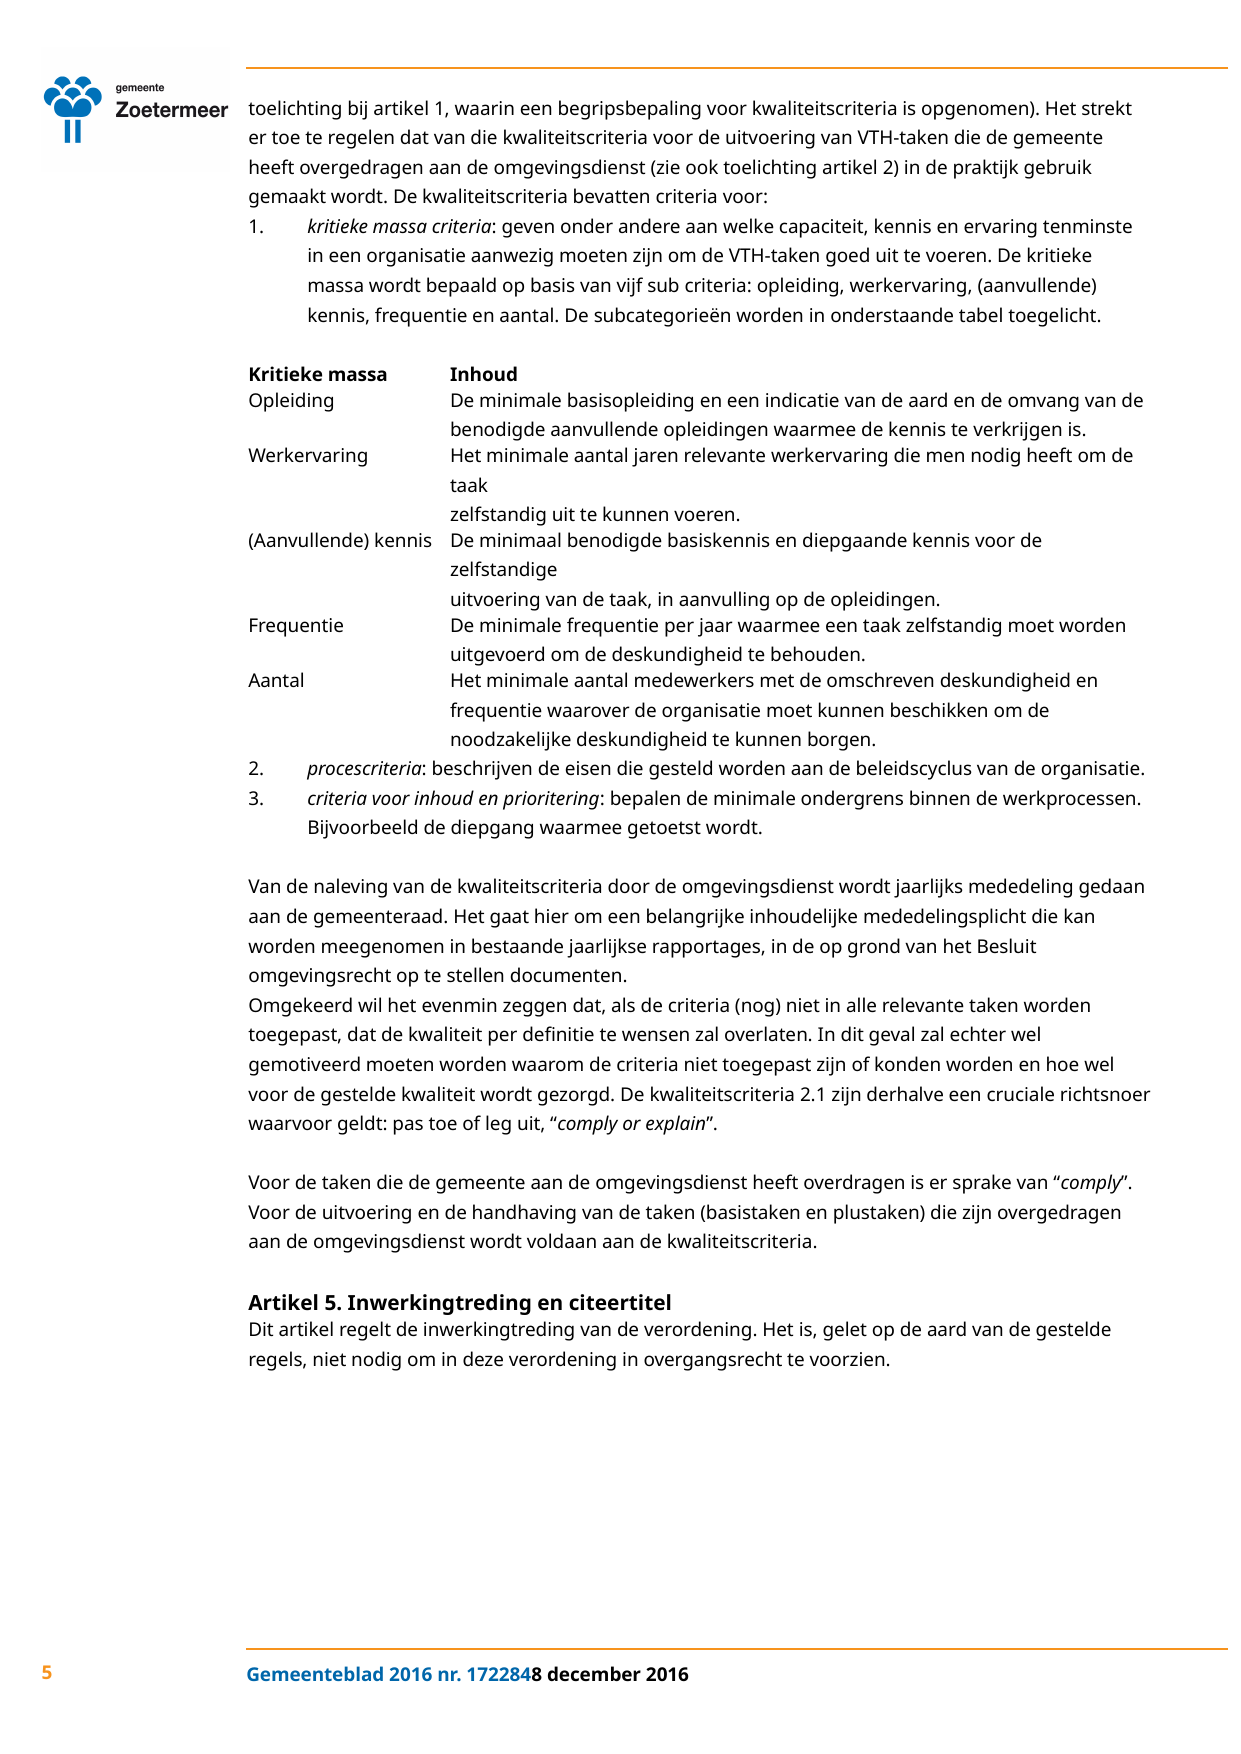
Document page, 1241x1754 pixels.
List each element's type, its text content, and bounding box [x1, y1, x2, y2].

picture [41, 47, 231, 172]
table_cell De minimaal benodigde basiskennis en diepgaande kennis voor de zelfstandige uitvoering van de taak, in aanvulling op de opleidingen. [450, 527, 1152, 612]
table_cell Frequentie [248, 612, 450, 667]
list kritieke massa criteria: geven onder andere aan welke capaciteit, kennis en ervaring tenminste in een organisatie aanwezig moeten zijn om de VTH-taken goed uit te voeren. De kritieke massa wordt bepaald op basis van vijf sub criteria: opleiding, werkervaring, (aanvullende) kennis, frequentie en aantal. De subcategorieën worden in onderstaande tabel toegelicht. [248, 213, 1152, 328]
text Voor de taken die de gemeente aan de omgevingsdienst heeft overdragen is er sprake van “comply”. Voor de uitvoering en de handhaving van de taken (basistaken en plustaken) die zijn overgedragen aan de omgevingsdienst wordt voldaan aan de kwaliteitscriteria. [248, 1169, 1152, 1254]
table_cell Werkervaring [248, 442, 450, 527]
table_cell Aantal [248, 667, 450, 752]
table_cell Het minimale aantal jaren relevante werkervaring die men nodig heeft om de taak zelfstandig uit te kunnen voeren. [450, 442, 1152, 527]
list procescriteria: beschrijven de eisen die gesteld worden aan de beleidscyclus van de organisatie. [248, 755, 1152, 781]
text Omgekeerd wil het evenmin zeggen dat, als de criteria (nog) niet in alle relevante taken worden toegepast, dat de kwaliteit per definitie te wensen zal overlaten. In dit geval zal echter wel gemotiveerd moeten worden waarom de criteria niet toegepast zijn of konden worden en hoe wel voor de gestelde kwaliteit wordt gezorgd. De kwaliteitscriteria 2.1 zijn derhalve een cruciale richtsnoer waarvoor geldt: pas toe of leg uit, “comply or explain”. [248, 992, 1152, 1136]
table_cell De minimale basisopleiding en een indicatie van de aard en de omvang van de benodigde aanvullende opleidingen waarmee de kennis te verkrijgen is. [450, 387, 1152, 442]
text toelichting bij artikel 1, waarin een begripsbepaling voor kwaliteitscriteria is opgenomen). Het strekt er toe te regelen dat van die kwaliteitscriteria voor de uitvoering van VTH-taken die de gemeente heeft overgedragen aan de omgevingsdienst (zie ook toelichting artikel 2) in de praktijk gebruik gemaakt wordt. De kwaliteitscriteria bevatten criteria voor: [248, 95, 1152, 209]
table_header Inhoud [450, 361, 1152, 387]
list criteria voor inhoud en prioritering: bepalen de minimale ondergrens binnen de werkprocessen. Bijvoorbeeld de diepgang waarmee getoetst wordt. [248, 785, 1152, 840]
table_cell De minimale frequentie per jaar waarmee een taak zelfstandig moet worden uitgevoerd om de deskundigheid te behouden. [450, 612, 1152, 667]
text Dit artikel regelt de inwerkingtreding van de verordening. Het is, gelet op de aard van de gestelde regels, niet nodig om in deze verordening in overgangsrecht te voorzien. [248, 1316, 1152, 1372]
text Artikel 5. Inwerkingtreding en citeertitel [248, 1288, 1152, 1316]
table_cell (Aanvullende) kennis [248, 527, 450, 612]
text Van de naleving van de kwaliteitscriteria door de omgevingsdienst wordt jaarlijks mededeling gedaan aan de gemeenteraad. Het gaat hier om een belangrijke inhoudelijke mededelingsplicht die kan worden meegenomen in bestaande jaarlijkse rapportages, in de op grond van het Besluit omgevingsrecht op te stellen documenten. [248, 874, 1152, 988]
table_cell Opleiding [248, 387, 450, 442]
table_header Kritieke massa [248, 361, 450, 387]
table_cell Het minimale aantal medewerkers met de omschreven deskundigheid en frequentie waarover de organisatie moet kunnen beschikken om de noodzakelijke deskundigheid te kunnen borgen. [450, 667, 1152, 752]
